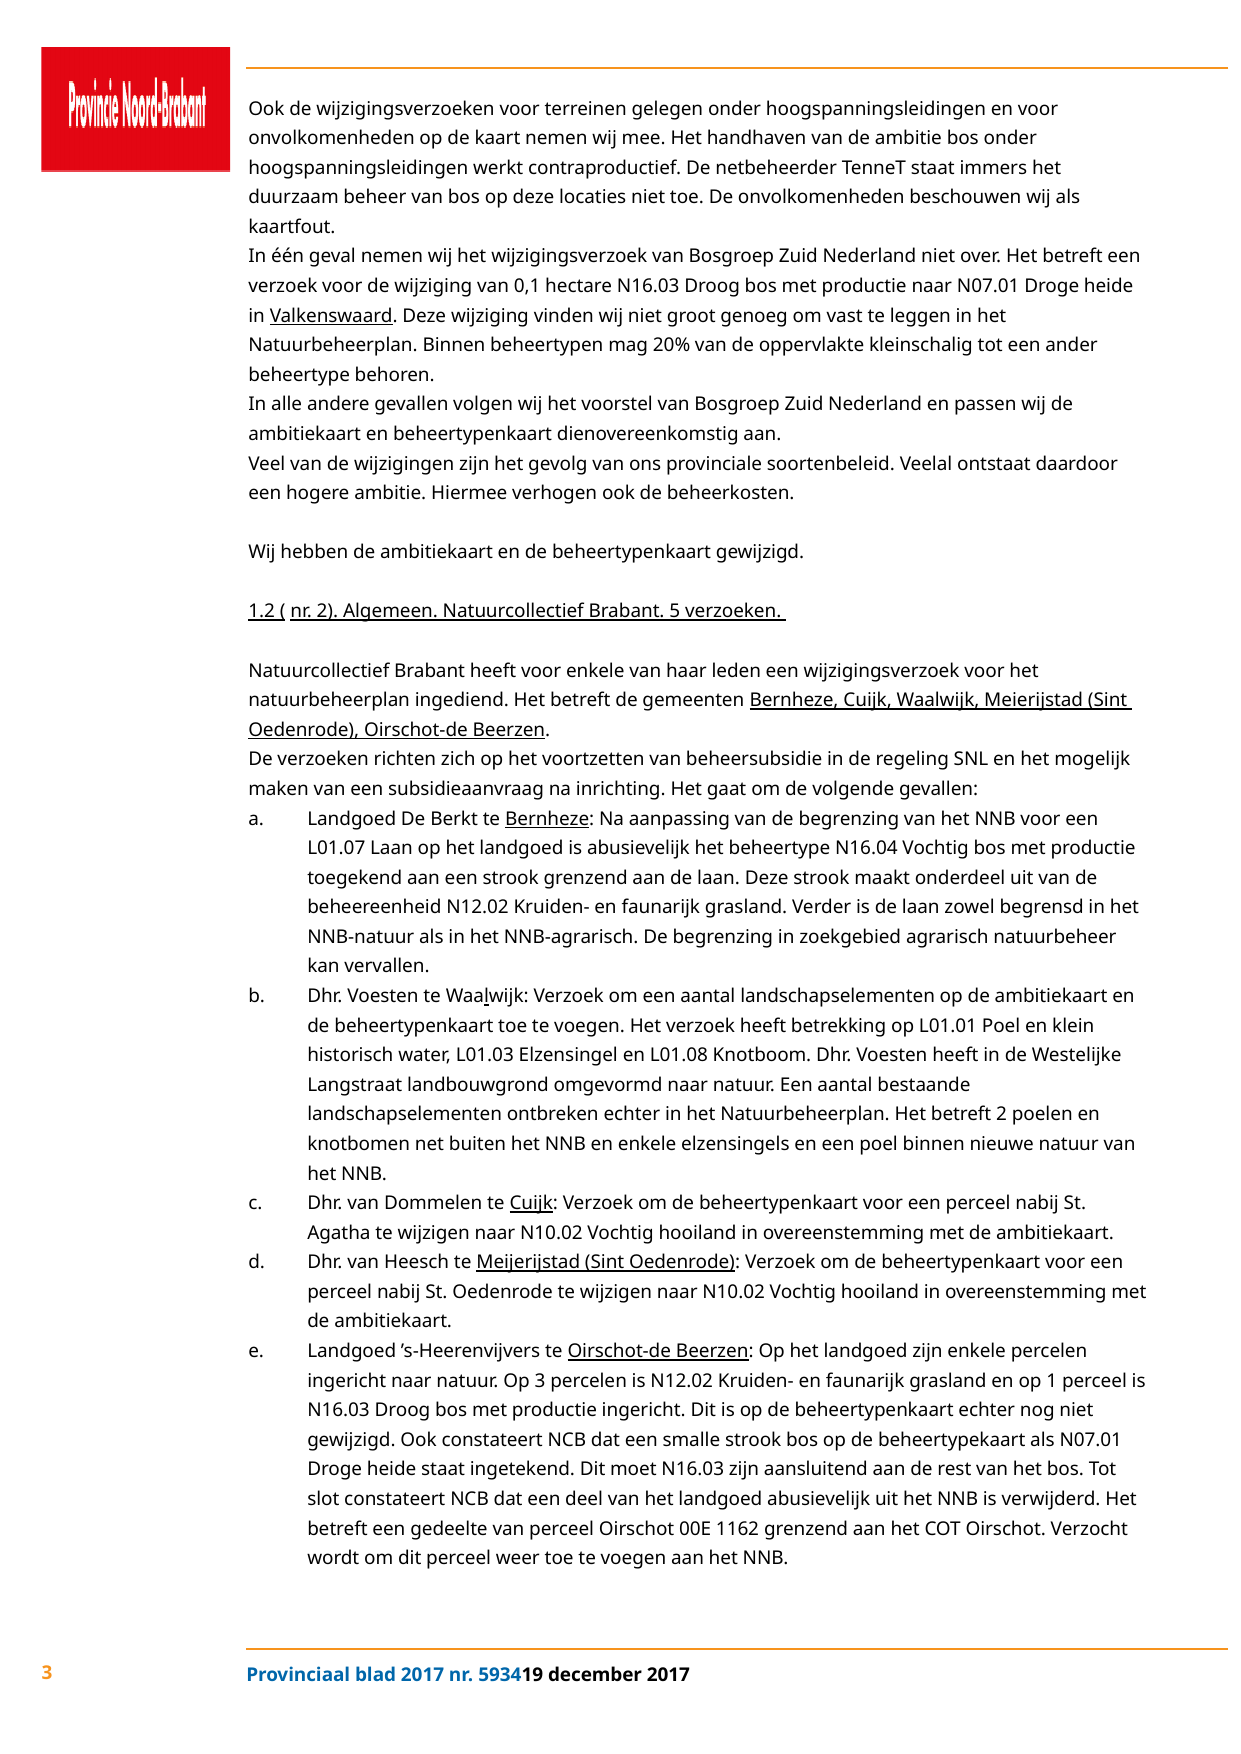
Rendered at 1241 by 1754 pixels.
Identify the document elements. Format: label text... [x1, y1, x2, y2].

text Natuurcollectief Brabant heeft voor enkele van haar leden een wijzigingsverzoek voor het natuurbeheerplan ingediend. Het betreft de gemeenten Bernheze, Cuijk, Waalwijk, Meierijstad (Sint Oedenrode), Oirschot-de Beerzen. [248, 657, 1152, 742]
text Ook de wijzigingsverzoeken voor terreinen gelegen onder hoogspanningsleidingen en voor onvolkomenheden op de kaart nemen wij mee. Het handhaven van de ambitie bos onder hoogspanningsleidingen werkt contraproductief. De netbeheerder TenneT staat immers het duurzaam beheer van bos op deze locaties niet toe. De onvolkomenheden beschouwen wij als kaartfout. [248, 95, 1152, 239]
text In alle andere gevallen volgen wij het voorstel van Bosgroep Zuid Nederland en passen wij de ambitiekaart en beheertypenkaart dienovereenkomstig aan. [248, 391, 1152, 446]
text Veel van de wijzigingen zijn het gevolg van ons provinciale soortenbeleid. Veelal ontstaat daardoor een hogere ambitie. Hiermee verhogen ook de beheerkosten. [248, 450, 1152, 505]
text De verzoeken richten zich op het voortzetten van beheersubsidie in de regeling SNL en het mogelijk maken van een subsidieaanvraag na inrichting. Het gaat om de volgende gevallen: [248, 746, 1152, 801]
list Landgoed ’s-Heerenvijvers te Oirschot-de Beerzen: Op het landgoed zijn enkele percelen ingericht naar natuur. Op 3 percelen is N12.02 Kruiden- en faunarijk grasland en op 1 perceel is N16.03 Droog bos met productie ingericht. Dit is op de beheertypenkaart echter nog niet gewijzigd. Ook constateert NCB dat een smalle strook bos op de beheertypekaart als N07.01 Droge heide staat ingetekend. Dit moet N16.03 zijn aansluitend aan de rest van het bos. Tot slot constateert NCB dat een deel van het landgoed abusievelijk uit het NNB is verwijderd. Het betreft een gedeelte van perceel Oirschot 00E 1162 grenzend aan het COT Oirschot. Verzocht wordt om dit perceel weer toe te voegen aan het NNB. [248, 1337, 1152, 1570]
text In één geval nemen wij het wijzigingsverzoek van Bosgroep Zuid Nederland niet over. Het betreft een verzoek voor de wijziging van 0,1 hectare N16.03 Droog bos met productie naar N07.01 Droge heide in Valkenswaard. Deze wijziging vinden wij niet groot genoeg om vast te leggen in het Natuurbeheerplan. Binnen beheertypen mag 20% van de oppervlakte kleinschalig tot een ander beheertype behoren. [248, 243, 1152, 387]
text 1.2 ( nr. 2). Algemeen. Natuurcollectief Brabant. 5 verzoeken. [248, 598, 1152, 623]
list Landgoed De Berkt te Bernheze: Na aanpassing van de begrenzing van het NNB voor een L01.07 Laan op het landgoed is abusievelijk het beheertype N16.04 Vochtig bos met productie toegekend aan een strook grenzend aan de laan. Deze strook maakt onderdeel uit van de beheereenheid N12.02 Kruiden- en faunarijk grasland. Verder is de laan zowel begrensd in het NNB-natuur als in het NNB-agrarisch. De begrenzing in zoekgebied agrarisch natuurbeheer kan vervallen. [248, 805, 1152, 978]
list Dhr. van Heesch te Meijerijstad (Sint Oedenrode): Verzoek om de beheertypenkaart voor een perceel nabij St. Oedenrode te wijzigen naar N10.02 Vochtig hooiland in overeenstemming met de ambitiekaart. [248, 1248, 1152, 1333]
text Wij hebben de ambitiekaart en de beheertypenkaart gewijzigd. [248, 538, 1152, 564]
list Dhr. van Dommelen te Cuijk: Verzoek om de beheertypenkaart voor een perceel nabij St. Agatha te wijzigen naar N10.02 Vochtig hooiland in overeenstemming met de ambitiekaart. [248, 1189, 1152, 1245]
list Dhr. Voesten te Waalwijk: Verzoek om een aantal landschapselementen op de ambitiekaart en de beheertypenkaart toe te voegen. Het verzoek heeft betrekking op L01.01 Poel en klein historisch water, L01.03 Elzensingel en L01.08 Knotboom. Dhr. Voesten heeft in de Westelijke Langstraat landbouwgrond omgevormd naar natuur. Een aantal bestaande landschapselementen ontbreken echter in het Natuurbeheerplan. Het betreft 2 poelen en knotbomen net buiten het NNB en enkele elzensingels en een poel binnen nieuwe natuur van het NNB. [248, 982, 1152, 1186]
picture [41, 47, 231, 172]
